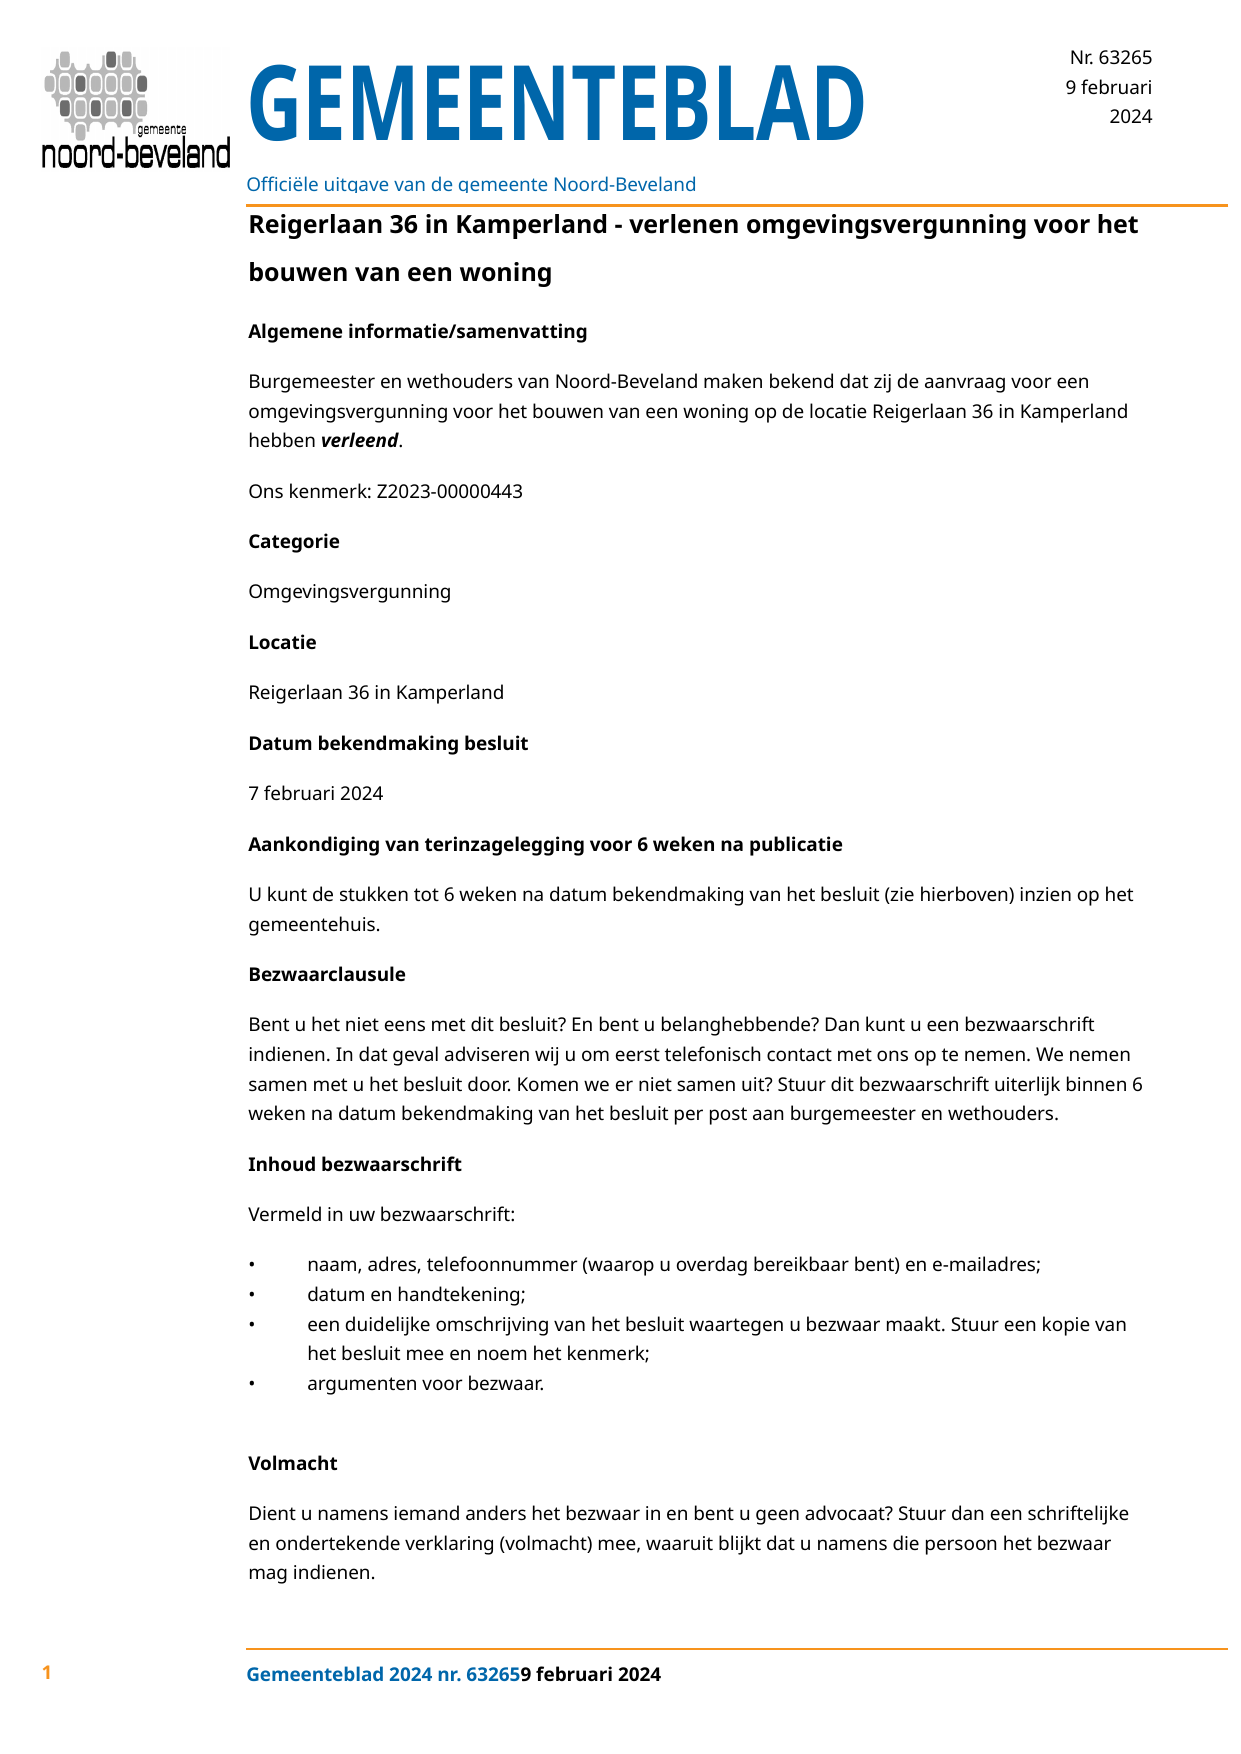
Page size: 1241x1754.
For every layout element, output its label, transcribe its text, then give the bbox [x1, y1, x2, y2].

text Omgevingsvergunning [248, 579, 1152, 604]
list naam, adres, telefoonnummer (waarop u overdag bereikbaar bent) en e-mailadres; [248, 1252, 1152, 1277]
text Locatie [248, 629, 1152, 655]
text Dient u namens iemand anders het bezwaar in en bent u geen advocaat? Stuur dan een schriftelijke en ondertekende verklaring (volmacht) mee, waaruit blijkt dat u namens die persoon het bezwaar mag indienen. [248, 1500, 1152, 1585]
text Vermeld in uw bezwaarschrift: [248, 1201, 1152, 1227]
text Bezwaarclausule [248, 961, 1152, 987]
text Aankondiging van terinzagelegging voor 6 weken na publicatie [248, 831, 1152, 857]
text U kunt de stukken tot 6 weken na datum bekendmaking van het besluit (zie hierboven) inzien op het gemeentehuis. [248, 881, 1152, 937]
list een duidelijke omschrijving van het besluit waartegen u bezwaar maakt. Stuur een kopie van het besluit mee en noem het kenmerk; [248, 1311, 1152, 1366]
list argumenten voor bezwaar. [248, 1370, 1152, 1396]
text Volmacht [248, 1450, 1152, 1476]
text 7 februari 2024 [248, 780, 1152, 806]
text Burgemeester en wethouders van Noord-Beveland maken bekend dat zij de aanvraag voor een omgevingsvergunning voor het bouwen van een woning op de locatie Reigerlaan 36 in Kamperland hebben verleend. [248, 368, 1152, 453]
list datum en handtekening; [248, 1281, 1152, 1307]
text Bent u het niet eens met dit besluit? En bent u belanghebbende? Dan kunt u een bezwaarschrift indienen. In dat geval adviseren wij u om eerst telefonisch contact met ons op te nemen. We nemen samen met u het besluit door. Komen we er niet samen uit? Stuur dit bezwaarschrift uiterlijk binnen 6 weken na datum bekendmaking van het besluit per post aan burgemeester en wethouders. [248, 1012, 1152, 1126]
text Algemene informatie/samenvatting [248, 318, 1152, 344]
text Inhoud bezwaarschrift [248, 1151, 1152, 1177]
text Categorie [248, 528, 1152, 554]
picture [41, 47, 231, 172]
text Reigerlaan 36 in Kamperland - verlenen omgevingsvergunning voor het bouwen van een woning [248, 207, 1152, 288]
text Ons kenmerk: Z2023-00000443 [248, 478, 1152, 504]
text Datum bekendmaking besluit [248, 730, 1152, 756]
text Reigerlaan 36 in Kamperland [248, 679, 1152, 705]
